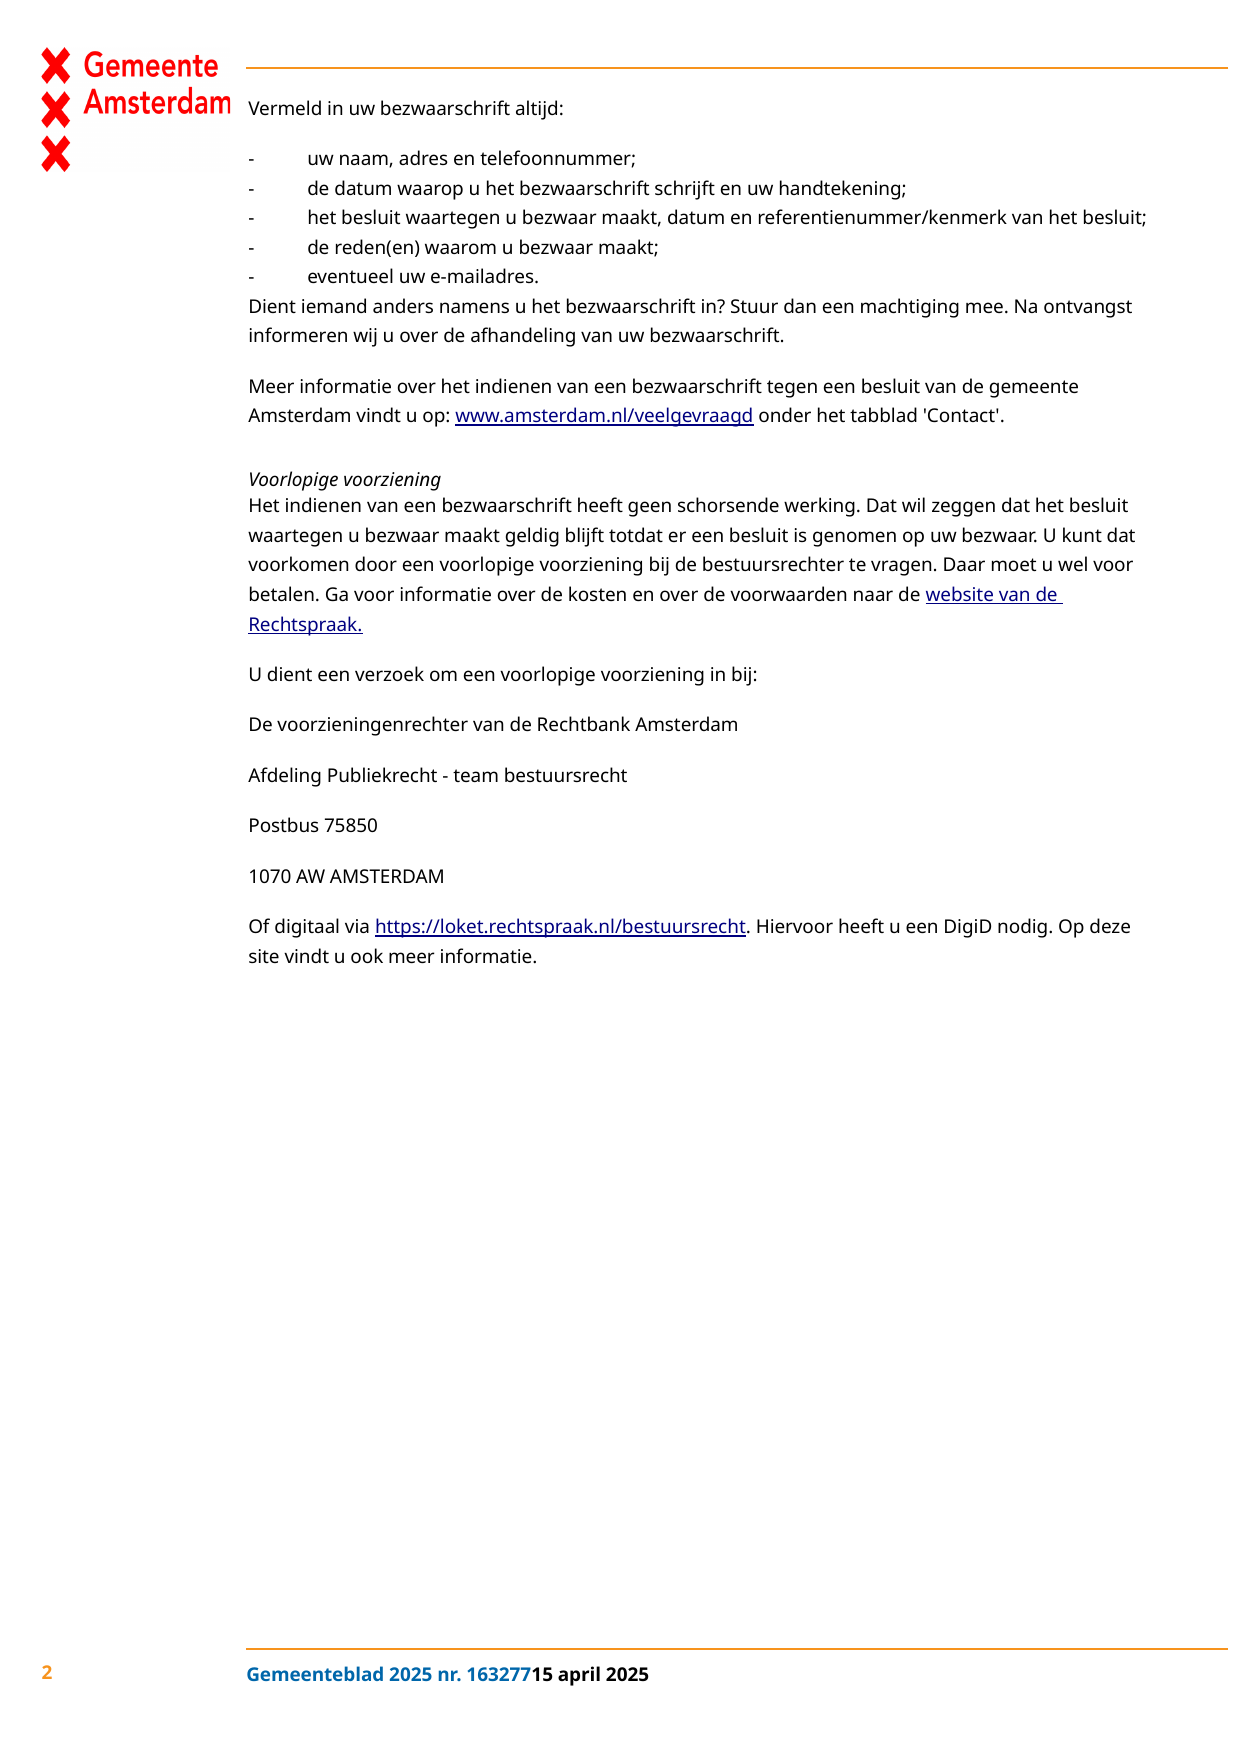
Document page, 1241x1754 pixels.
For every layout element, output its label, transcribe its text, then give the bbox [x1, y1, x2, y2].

list uw naam, adres en telefoonnummer; [248, 145, 1152, 171]
list het besluit waartegen u bezwaar maakt, datum en referentienummer/kenmerk van het besluit; [248, 204, 1152, 230]
text Voorlopige voorziening [248, 467, 1152, 492]
text Meer informatie over het indienen van een bezwaarschrift tegen een besluit van de gemeente Amsterdam vindt u op: www.amsterdam.nl/veelgevraagd onder het tabblad 'Contact'. [248, 373, 1152, 428]
picture [41, 47, 231, 172]
text Dient iemand anders namens u het bezwaarschrift in? Stuur dan een machtiging mee. Na ontvangst informeren wij u over de afhandeling van uw bezwaarschrift. [248, 293, 1152, 348]
text 1070 AW AMSTERDAM [248, 863, 1152, 888]
text Vermeld in uw bezwaarschrift altijd: [248, 95, 1152, 121]
text U dient een verzoek om een voorlopige voorziening in bij: [248, 661, 1152, 687]
text De voorzieningenrechter van de Rechtbank Amsterdam [248, 712, 1152, 737]
text Het indienen van een bezwaarschrift heeft geen schorsende werking. Dat wil zeggen dat het besluit waartegen u bezwaar maakt geldig blijft totdat er een besluit is genomen op uw bezwaar. U kunt dat voorkomen door een voorlopige voorziening bij de bestuursrechter te vragen. Daar moet u wel voor betalen. Ga voor informatie over de kosten en over de voorwaarden naar de website van de Rechtspraak. [248, 492, 1152, 636]
text Postbus 75850 [248, 812, 1152, 838]
list de reden(en) waarom u bezwaar maakt; [248, 234, 1152, 260]
list eventueel uw e-mailadres. [248, 263, 1152, 289]
text Of digitaal via https://loket.rechtspraak.nl/bestuursrecht. Hiervoor heeft u een DigiD nodig. Op deze site vindt u ook meer informatie. [248, 913, 1152, 968]
text Afdeling Publiekrecht - team bestuursrecht [248, 762, 1152, 788]
list de datum waarop u het bezwaarschrift schrijft en uw handtekening; [248, 175, 1152, 201]
